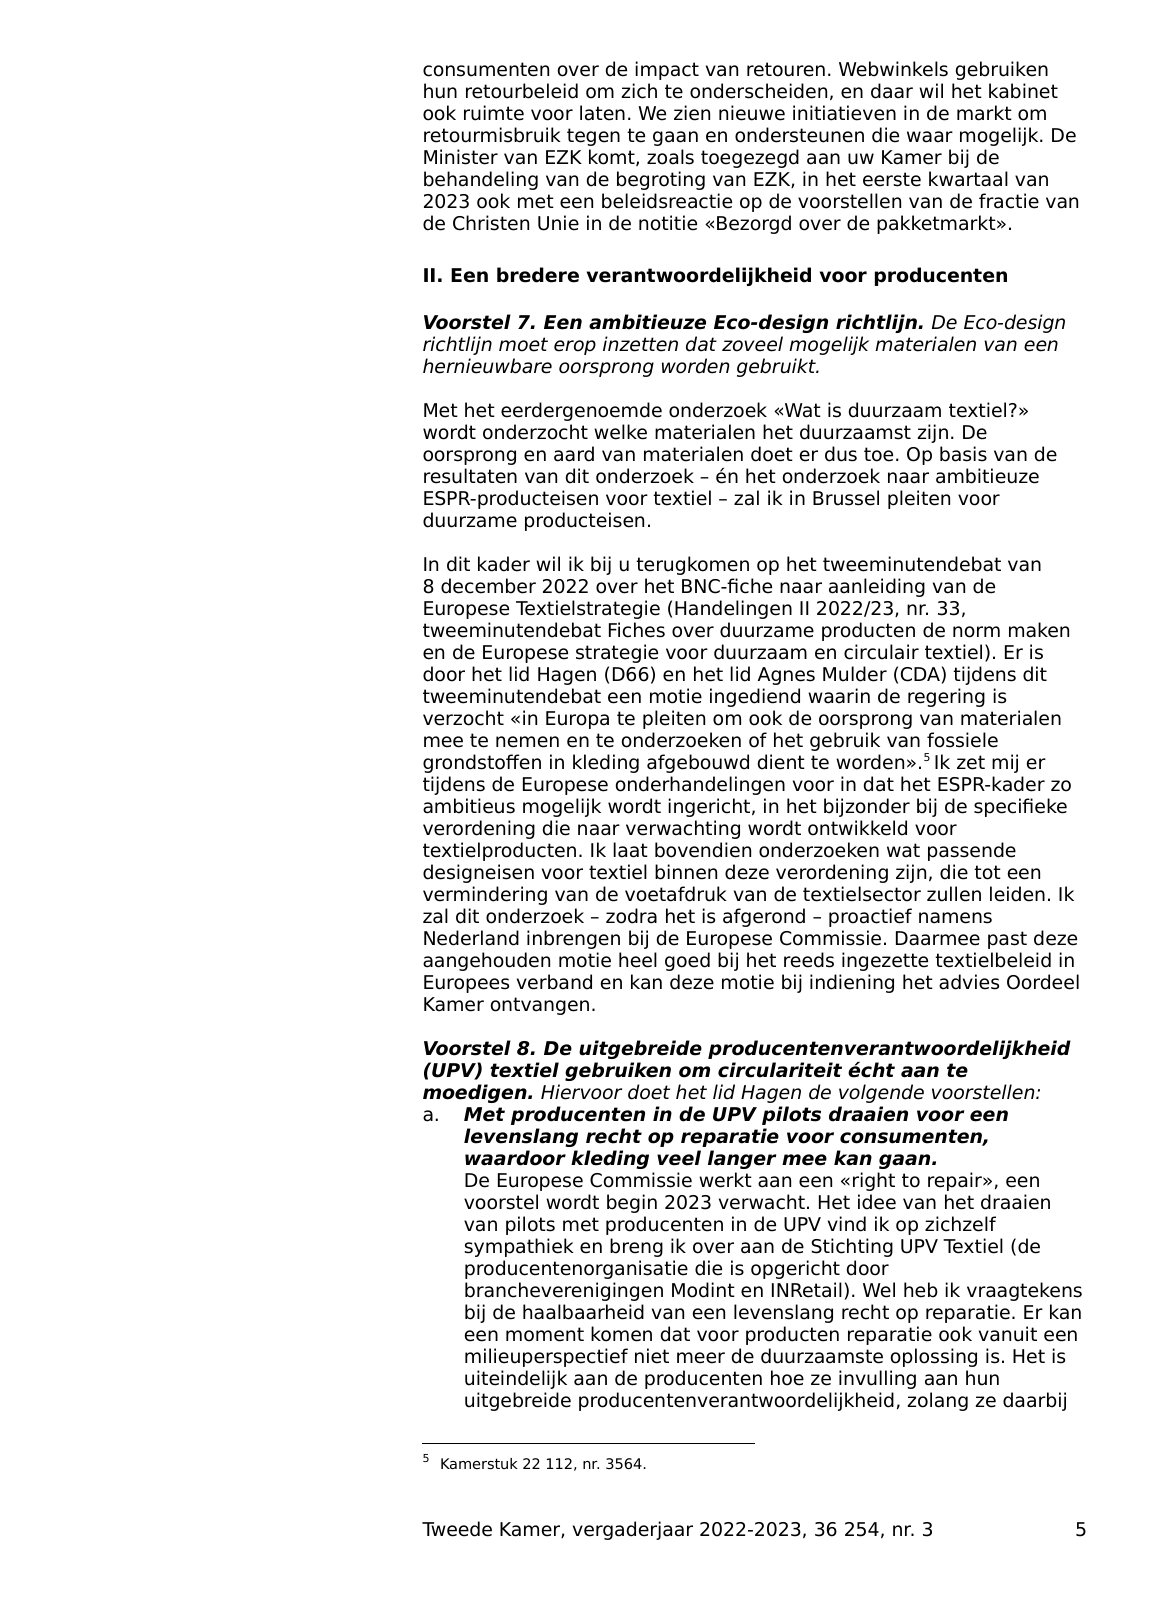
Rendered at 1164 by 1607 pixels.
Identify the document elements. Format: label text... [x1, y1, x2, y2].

text a. Met producenten in de UPV pilots draaien voor een levenslang recht op reparatie voor consumenten, waardoor kleding veel langer mee kan gaan. [422, 1104, 1087, 1170]
text Kamerstuk 22 112, nr. 3564. [422, 1452, 1087, 1474]
subtitle Voorstel 8. De uitgebreide producentenverantwoordelijkheid (UPV) textiel gebruiken om circulariteit écht aan te moedigen. Hiervoor doet het lid Hagen de volgende voorstellen: [422, 1038, 1087, 1104]
subtitle II. Een bredere verantwoordelijkheid voor producenten [422, 265, 1087, 287]
text In dit kader wil ik bij u terugkomen op het tweeminutendebat van 8 december 2022 over het BNC-fiche naar aanleiding van de Europese Textielstrategie (Handelingen II 2022/23, nr. 33, tweeminutendebat Fiches over duurzame producten de norm maken en de Europese strategie voor duurzaam en circulair textiel). Er is door het lid Hagen (D66) en het lid Agnes Mulder (CDA) tijdens dit tweeminutendebat een motie ingediend waarin de regering is verzocht «in Europa te pleiten om ook de oorsprong van materialen mee te nemen en te onderzoeken of het gebruik van fossiele grondstoffen in kleding afgebouwd dient te worden».Ik zet mij er tijdens de Europese onderhandelingen voor in dat het ESPR-kader zo ambitieus mogelijk wordt ingericht, in het bijzonder bij de specifieke verordening die naar verwachting wordt ontwikkeld voor textielproducten. Ik laat bovendien onderzoeken wat passende designeisen voor textiel binnen deze verordening zijn, die tot een vermindering van de voetafdruk van de textielsector zullen leiden. Ik zal dit onderzoek – zodra het is afgerond – proactief namens Nederland inbrengen bij de Europese Commissie. Daarmee past deze aangehouden motie heel goed bij het reeds ingezette textielbeleid in Europees verband en kan deze motie bij indiening het advies Oordeel Kamer ontvangen. [422, 554, 1087, 1016]
text De Europese Commissie werkt aan een «right to repair», een voorstel wordt begin 2023 verwacht. Het idee van het draaien van pilots met producenten in de UPV vind ik op zichzelf sympathiek en breng ik over aan de Stichting UPV Textiel (de producentenorganisatie die is opgericht door brancheverenigingen Modint en INRetail). Wel heb ik vraagtekens bij de haalbaarheid van een levenslang recht op reparatie. Er kan een moment komen dat voor producten reparatie ook vanuit een milieuperspectief niet meer de duurzaamste oplossing is. Het is uiteindelijk aan de producenten hoe ze invulling aan hun uitgebreide producentenverantwoordelijkheid, zolang ze daarbij [464, 1170, 1087, 1411]
text consumenten over de impact van retouren. Webwinkels gebruiken hun retourbeleid om zich te onderscheiden, en daar wil het kabinet ook ruimte voor laten. We zien nieuwe initiatieven in de markt om retourmisbruik tegen te gaan en ondersteunen die waar mogelijk. De Minister van EZK komt, zoals toegezegd aan uw Kamer bij de behandeling van de begroting van EZK, in het eerste kwartaal van 2023 ook met een beleidsreactie op de voorstellen van de fractie van de Christen Unie in de notitie «Bezorgd over de pakketmarkt». [422, 59, 1087, 235]
text Met het eerdergenoemde onderzoek «Wat is duurzaam textiel?» wordt onderzocht welke materialen het duurzaamst zijn. De oorsprong en aard van materialen doet er dus toe. Op basis van de resultaten van dit onderzoek – én het onderzoek naar ambitieuze ESPR-producteisen voor textiel – zal ik in Brussel pleiten voor duurzame producteisen. [422, 400, 1087, 532]
subtitle Voorstel 7. Een ambitieuze Eco-design richtlijn. De Eco-design richtlijn moet erop inzetten dat zoveel mogelijk materialen van een hernieuwbare oorsprong worden gebruikt. [422, 312, 1087, 378]
